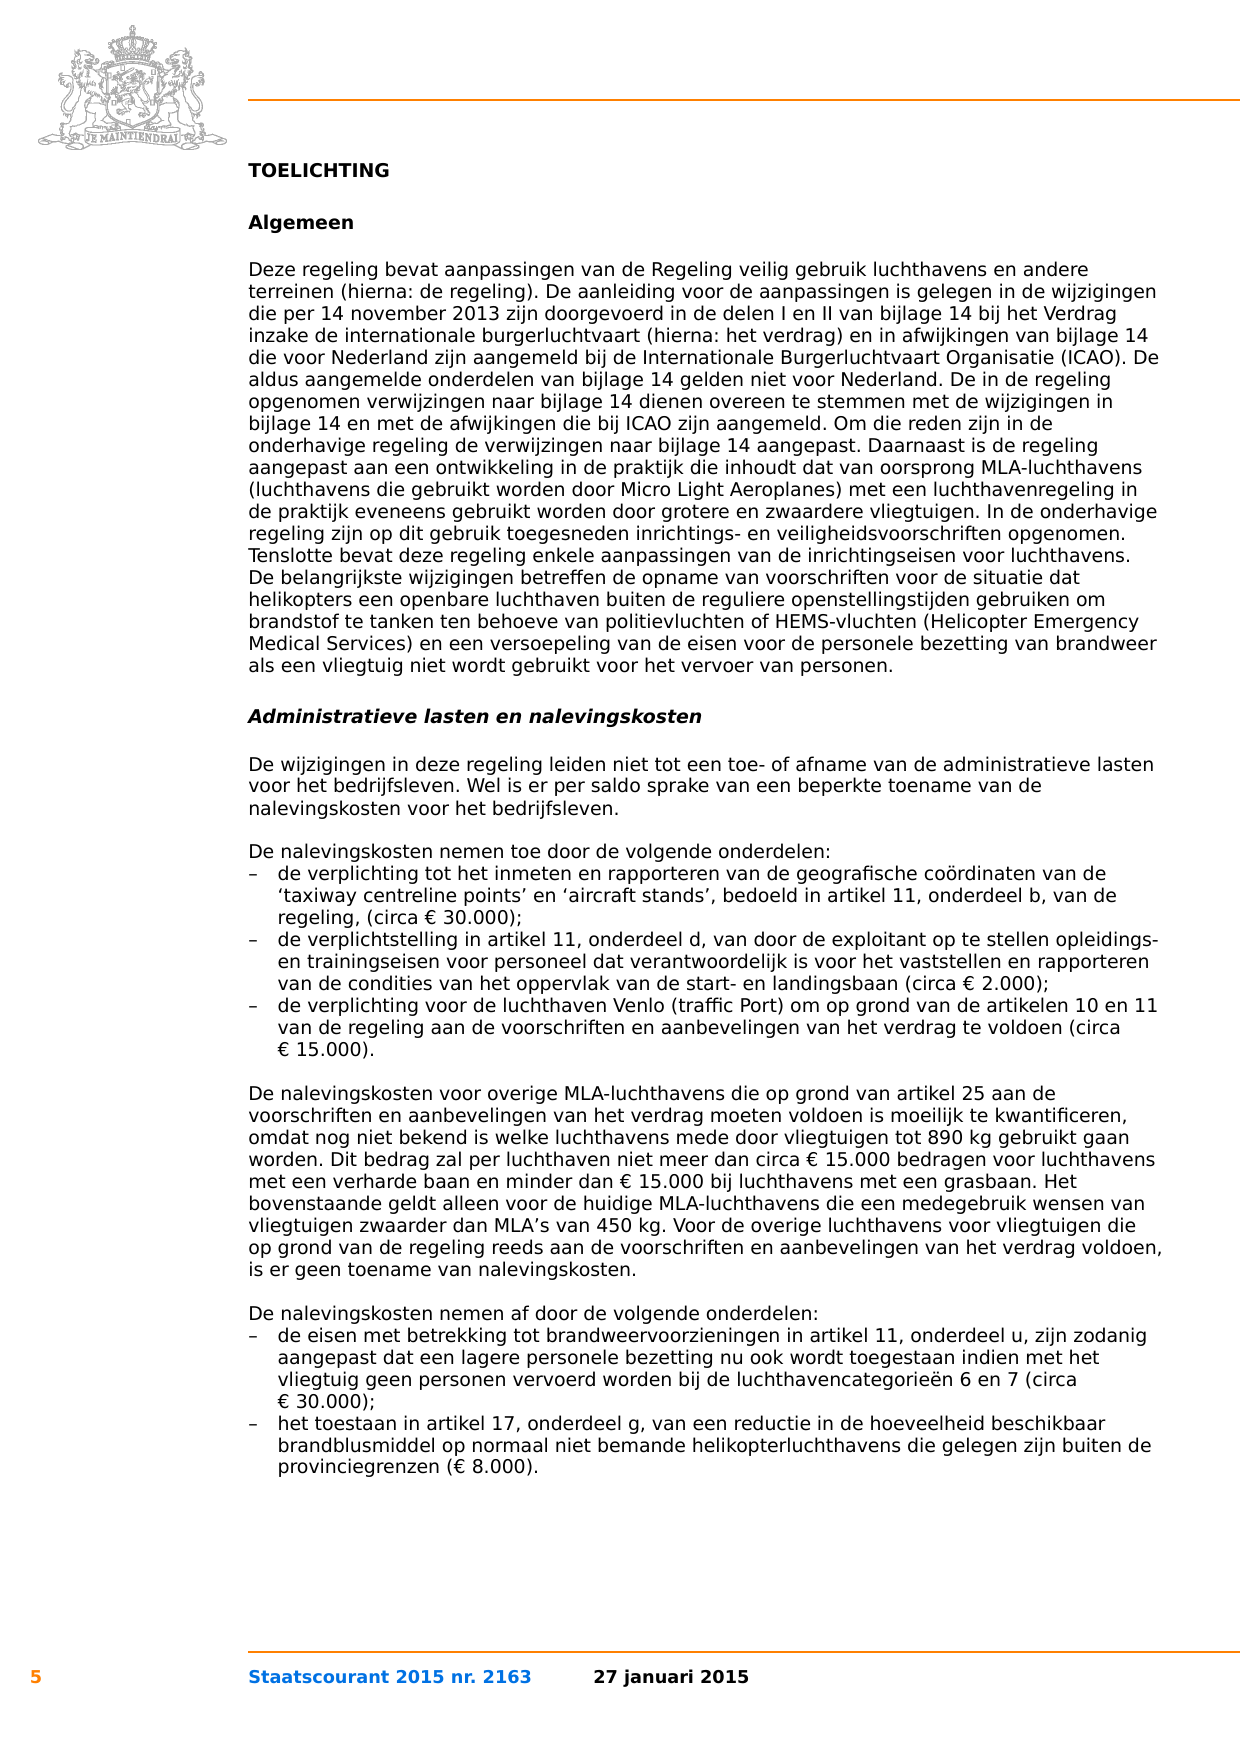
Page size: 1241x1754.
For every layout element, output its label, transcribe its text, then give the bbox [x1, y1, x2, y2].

text – de eisen met betrekking tot brandweervoorzieningen in artikel 11, onderdeel u, zijn zodanig aangepast dat een lagere personele bezetting nu ook wordt toegestaan indien met het vliegtuig geen personen vervoerd worden bij de luchthavencategorieën 6 en 7 (circa € 30.000); [248, 1324, 1163, 1412]
text De nalevingskosten nemen toe door de volgende onderdelen: [248, 841, 1163, 863]
subtitle TOELICHTING [248, 160, 1163, 182]
text Deze regeling bevat aanpassingen van de Regeling veilig gebruik luchthavens en andere terreinen (hierna: de regeling). De aanleiding voor de aanpassingen is gelegen in de wijzigingen die per 14 november 2013 zijn doorgevoerd in de delen I en II van bijlage 14 bij het Verdrag inzake de internationale burgerluchtvaart (hierna: het verdrag) en in afwijkingen van bijlage 14 die voor Nederland zijn aangemeld bij de Internationale Burgerluchtvaart Organisatie (ICAO). De aldus aangemelde onderdelen van bijlage 14 gelden niet voor Nederland. De in de regeling opgenomen verwijzingen naar bijlage 14 dienen overeen te stemmen met de wijzigingen in bijlage 14 en met de afwijkingen die bij ICAO zijn aangemeld. Om die reden zijn in de onderhavige regeling de verwijzingen naar bijlage 14 aangepast. Daarnaast is de regeling aangepast aan een ontwikkeling in de praktijk die inhoudt dat van oorsprong MLA-luchthavens (luchthavens die gebruikt worden door Micro Light Aeroplanes) met een luchthavenregeling in de praktijk eveneens gebruikt worden door grotere en zwaardere vliegtuigen. In de onderhavige regeling zijn op dit gebruik toegesneden inrichtings- en veiligheidsvoorschriften opgenomen. Tenslotte bevat deze regeling enkele aanpassingen van de inrichtingseisen voor luchthavens. De belangrijkste wijzigingen betreffen de opname van voorschriften voor de situatie dat helikopters een openbare luchthaven buiten de reguliere openstellingstijden gebruiken om brandstof te tanken ten behoeve van politievluchten of HEMS-vluchten (Helicopter Emergency Medical Services) en een versoepeling van de eisen voor de personele bezetting van brandweer als een vliegtuig niet wordt gebruikt voor het vervoer van personen. [248, 259, 1163, 676]
subtitle Administratieve lasten en nalevingskosten [248, 706, 1163, 728]
text – het toestaan in artikel 17, onderdeel g, van een reductie in de hoeveelheid beschikbaar brandblusmiddel op normaal niet bemande helikopterluchthavens die gelegen zijn buiten de provinciegrenzen (€ 8.000). [248, 1412, 1163, 1478]
text De nalevingskosten nemen af door de volgende onderdelen: [248, 1303, 1163, 1324]
text – de verplichtstelling in artikel 11, onderdeel d, van door de exploitant op te stellen opleidings- en trainingseisen voor personeel dat verantwoordelijk is voor het vaststellen en rapporteren van de condities van het oppervlak van de start- en landingsbaan (circa € 2.000); [248, 929, 1163, 995]
text De nalevingskosten voor overige MLA-luchthavens die op grond van artikel 25 aan de voorschriften en aanbevelingen van het verdrag moeten voldoen is moeilijk te kwantificeren, omdat nog niet bekend is welke luchthavens mede door vliegtuigen tot 890 kg gebruikt gaan worden. Dit bedrag zal per luchthaven niet meer dan circa € 15.000 bedragen voor luchthavens met een verharde baan en minder dan € 15.000 bij luchthavens met een grasbaan. Het bovenstaande geldt alleen voor de huidige MLA-luchthavens die een medegebruik wensen van vliegtuigen zwaarder dan MLA’s van 450 kg. Voor de overige luchthavens voor vliegtuigen die op grond van de regeling reeds aan de voorschriften en aanbevelingen van het verdrag voldoen, is er geen toename van nalevingskosten. [248, 1083, 1163, 1281]
picture [38, 25, 227, 150]
text De wijzigingen in deze regeling leiden niet tot een toe- of afname van de administratieve lasten voor het bedrijfsleven. Wel is er per saldo sprake van een beperkte toename van de nalevingskosten voor het bedrijfsleven. [248, 753, 1163, 819]
text – de verplichting tot het inmeten en rapporteren van de geografische coördinaten van de ‘taxiway centreline points’ en ‘aircraft stands’, bedoeld in artikel 11, onderdeel b, van de regeling, (circa € 30.000); [248, 863, 1163, 929]
subtitle Algemeen [248, 212, 1163, 234]
text – de verplichting voor de luchthaven Venlo (traffic Port) om op grond van de artikelen 10 en 11 van de regeling aan de voorschriften en aanbevelingen van het verdrag te voldoen (circa € 15.000). [248, 995, 1163, 1061]
